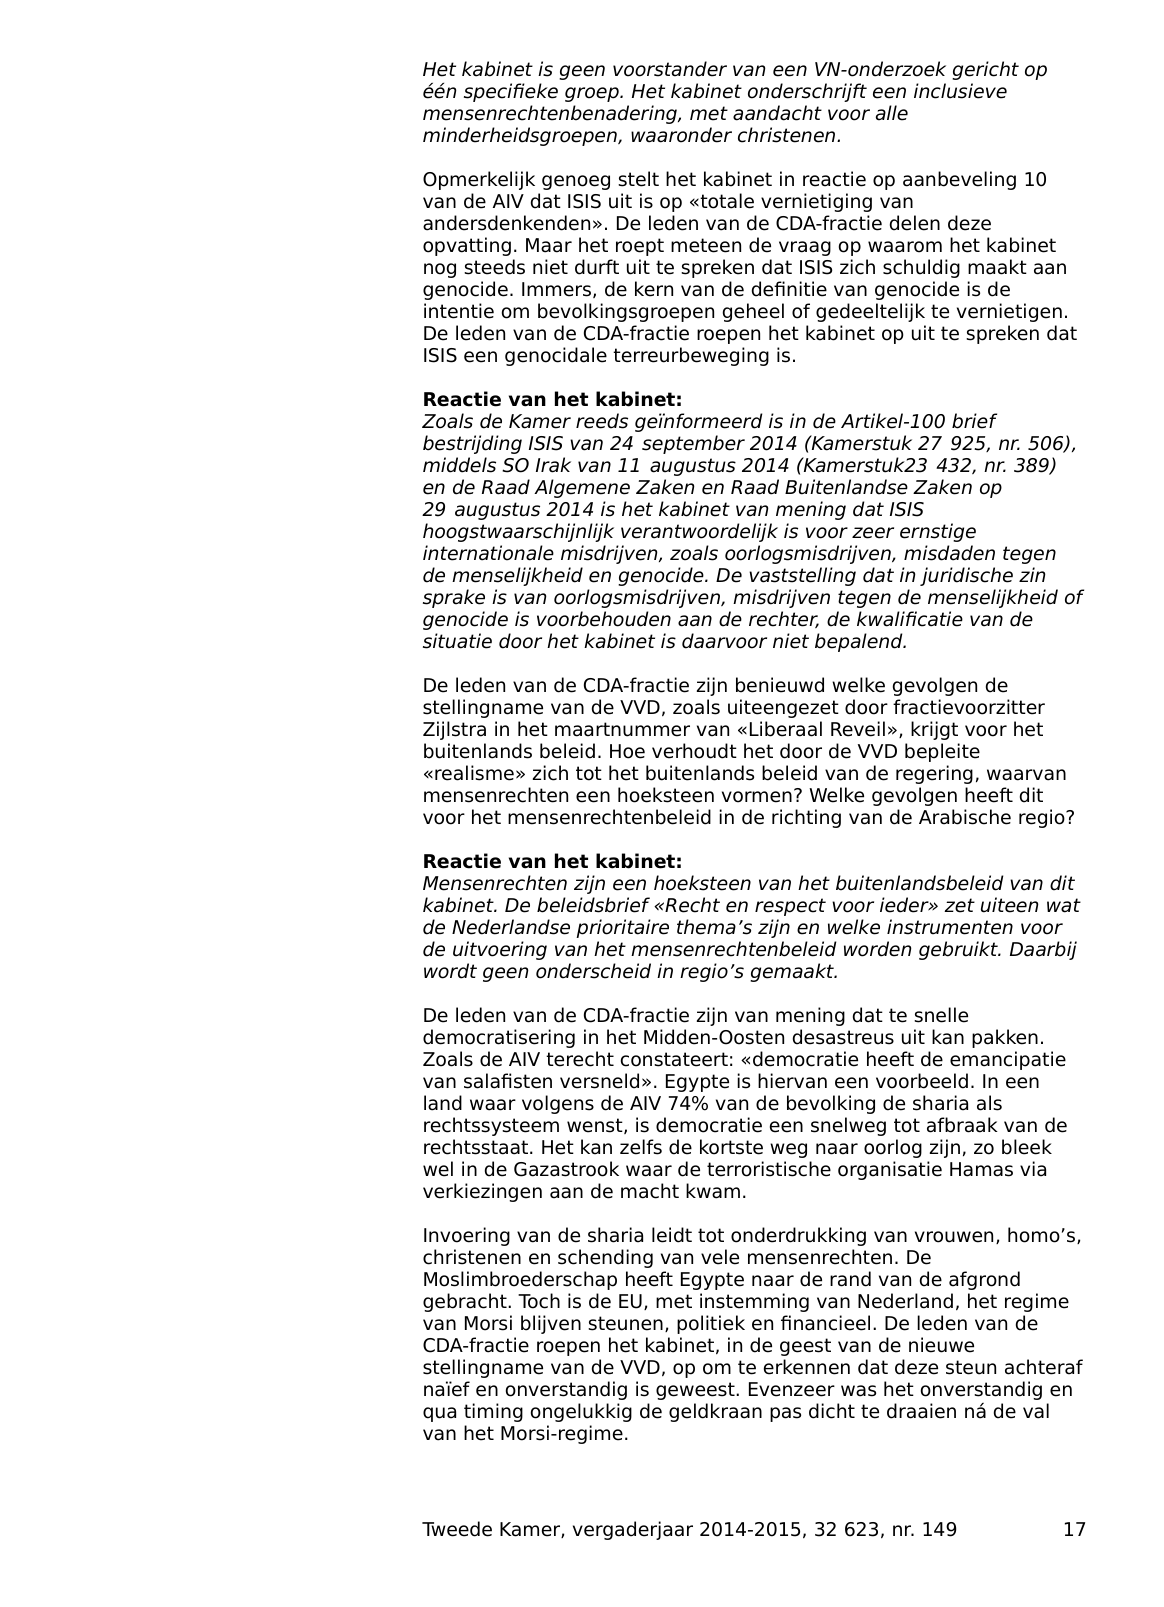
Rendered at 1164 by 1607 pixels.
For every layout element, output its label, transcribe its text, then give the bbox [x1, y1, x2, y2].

text Mensenrechten zijn een hoeksteen van het buitenlandsbeleid van dit kabinet. De beleidsbrief «Recht en respect voor ieder» zet uiteen wat de Nederlandse prioritaire thema’s zijn en welke instrumenten voor de uitvoering van het mensenrechtenbeleid worden gebruikt. Daarbij wordt geen onderscheid in regio’s gemaakt. [422, 873, 1087, 983]
text De leden van de CDA-fractie zijn van mening dat te snelle democratisering in het Midden-Oosten desastreus uit kan pakken. Zoals de AIV terecht constateert: «democratie heeft de emancipatie van salafisten versneld». Egypte is hiervan een voorbeeld. In een land waar volgens de AIV 74% van de bevolking de sharia als rechtssysteem wenst, is democratie een snelweg tot afbraak van de rechtsstaat. Het kan zelfs de kortste weg naar oorlog zijn, zo bleek wel in de Gazastrook waar de terroristische organisatie Hamas via verkiezingen aan de macht kwam. [422, 1005, 1087, 1203]
text De leden van de CDA-fractie zijn benieuwd welke gevolgen de stellingname van de VVD, zoals uiteengezet door fractievoorzitter Zijlstra in het maartnummer van «Liberaal Reveil», krijgt voor het buitenlands beleid. Hoe verhoudt het door de VVD bepleite «realisme» zich tot het buitenlands beleid van de regering, waarvan mensenrechten een hoeksteen vormen? Welke gevolgen heeft dit voor het mensenrechtenbeleid in de richting van de Arabische regio? [422, 675, 1087, 829]
text Reactie van het kabinet: [422, 389, 1087, 411]
text Reactie van het kabinet: [422, 851, 1087, 873]
text Opmerkelijk genoeg stelt het kabinet in reactie op aanbeveling 10 van de AIV dat ISIS uit is op «totale vernietiging van andersdenkenden». De leden van de CDA-fractie delen deze opvatting. Maar het roept meteen de vraag op waarom het kabinet nog steeds niet durft uit te spreken dat ISIS zich schuldig maakt aan genocide. Immers, de kern van de definitie van genocide is de intentie om bevolkingsgroepen geheel of gedeeltelijk te vernietigen. De leden van de CDA-fractie roepen het kabinet op uit te spreken dat ISIS een genocidale terreurbeweging is. [422, 169, 1087, 367]
text Invoering van de sharia leidt tot onderdrukking van vrouwen, homo’s, christenen en schending van vele mensenrechten. De Moslimbroederschap heeft Egypte naar de rand van de afgrond gebracht. Toch is de EU, met instemming van Nederland, het regime van Morsi blijven steunen, politiek en financieel. De leden van de CDA-fractie roepen het kabinet, in de geest van de nieuwe stellingname van de VVD, op om te erkennen dat deze steun achteraf naïef en onverstandig is geweest. Evenzeer was het onverstandig en qua timing ongelukkig de geldkraan pas dicht te draaien ná de val van het Morsi-regime. [422, 1225, 1087, 1445]
text Zoals de Kamer reeds geïnformeerd is in de Artikel-100 brief bestrijding ISIS van 24 september 2014 (Kamerstuk 27 925, nr. 506), middels SO Irak van 11 augustus 2014 (Kamerstuk23 432, nr. 389) en de Raad Algemene Zaken en Raad Buitenlandse Zaken op 29 augustus 2014 is het kabinet van mening dat ISIS hoogstwaarschijnlijk verantwoordelijk is voor zeer ernstige internationale misdrijven, zoals oorlogsmisdrijven, misdaden tegen de menselijkheid en genocide. De vaststelling dat in juridische zin sprake is van oorlogsmisdrijven, misdrijven tegen de menselijkheid of genocide is voorbehouden aan de rechter, de kwalificatie van de situatie door het kabinet is daarvoor niet bepalend. [422, 411, 1087, 653]
text Het kabinet is geen voorstander van een VN-onderzoek gericht op één specifieke groep. Het kabinet onderschrijft een inclusieve mensenrechtenbenadering, met aandacht voor alle minderheidsgroepen, waaronder christenen. [422, 59, 1087, 147]
